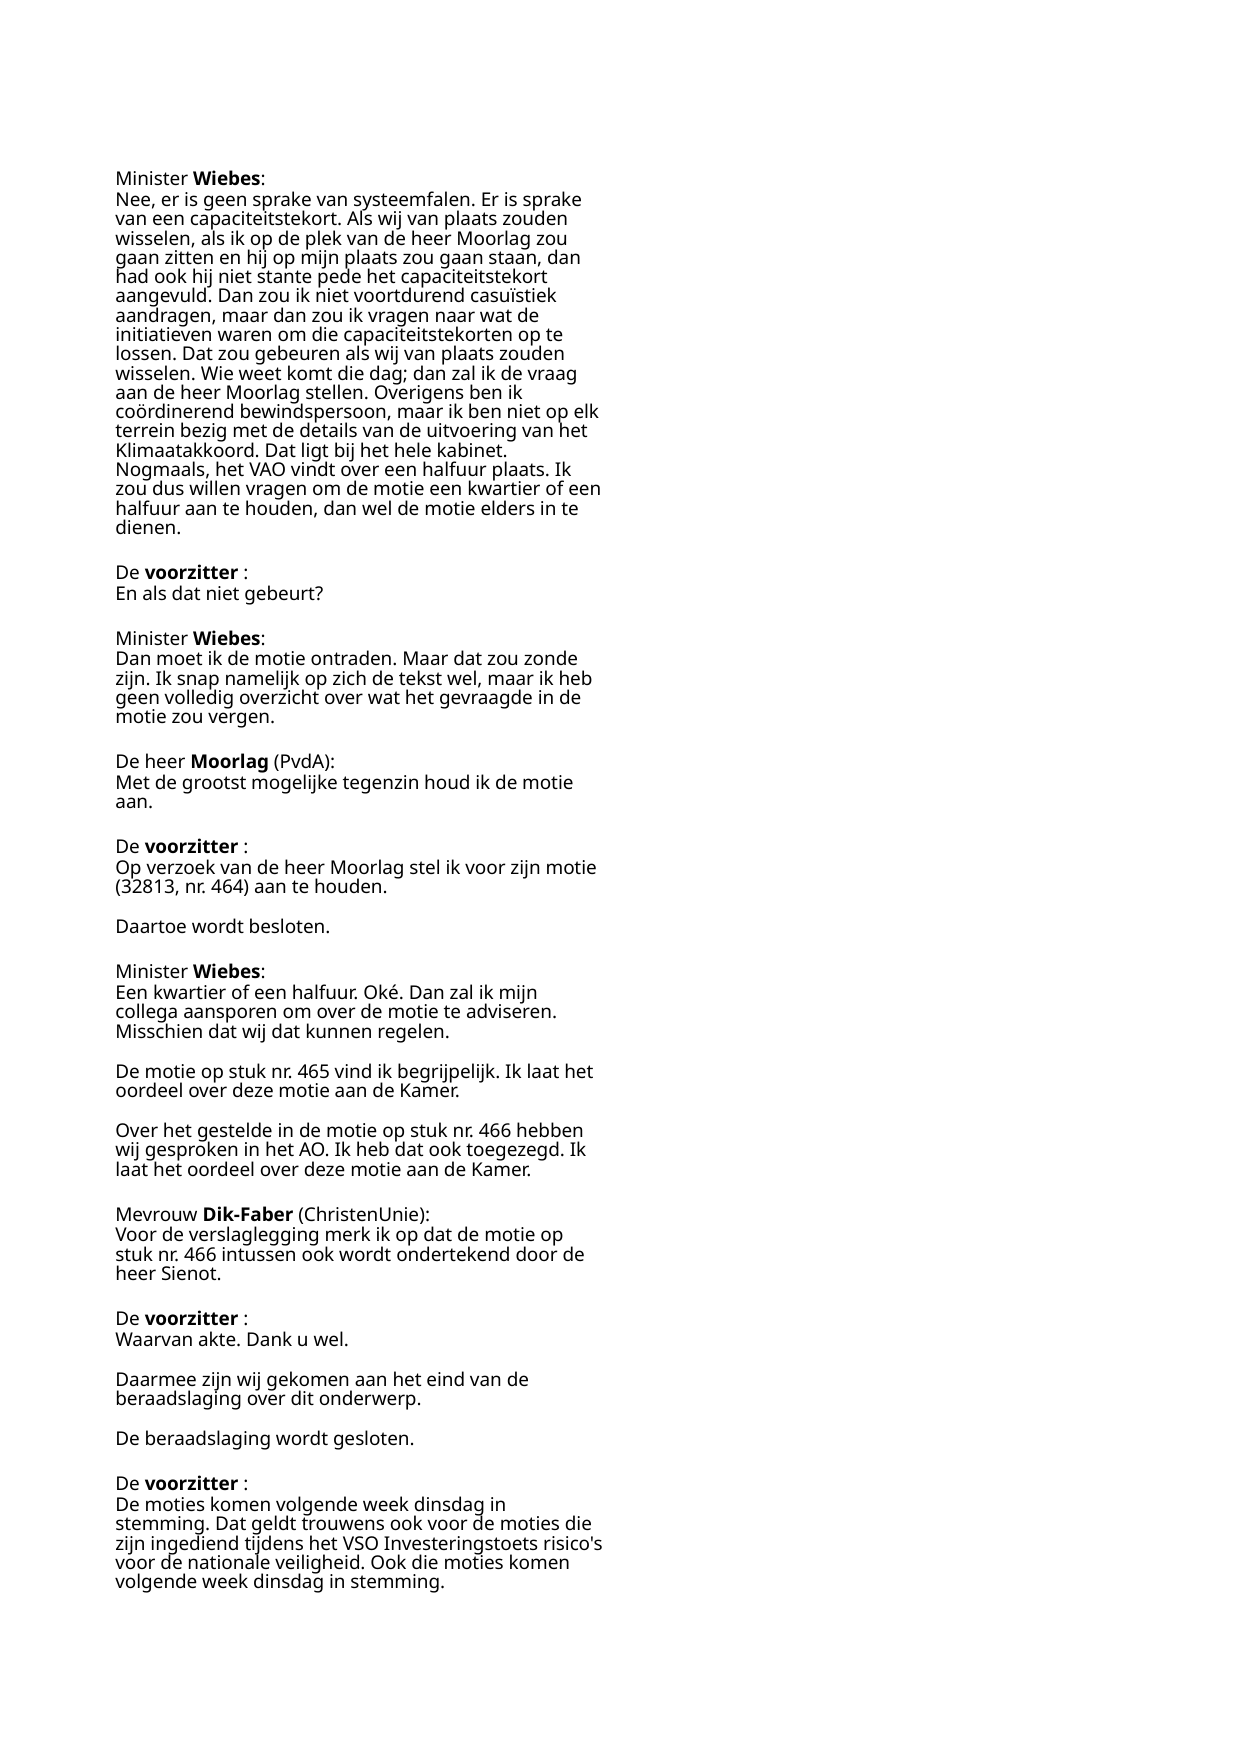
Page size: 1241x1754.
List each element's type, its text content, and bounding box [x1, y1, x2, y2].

text Daartoe wordt besloten. [115, 918, 605, 938]
text De heer Moorlag (PvdA): [115, 748, 605, 774]
text En als dat niet gebeurt? [115, 584, 605, 604]
text Een kwartier of een halfuur. Oké. Dan zal ik mijn collega aansporen om over de motie te adviseren. Misschien dat wij dat kunnen regelen. [115, 984, 605, 1042]
text Met de grootst mogelijke tegenzin houd ik de motie aan. [115, 774, 605, 813]
text Waarvan akte. Dank u wel. [115, 1331, 605, 1350]
text Dan moet ik de motie ontraden. Maar dat zou zonde zijn. Ik snap namelijk op zich de tekst wel, maar ik heb geen volledig overzicht over wat het gevraagde in de motie zou vergen. [115, 650, 605, 727]
text Over het gestelde in de motie op stuk nr. 466 hebben wij gesproken in het AO. Ik heb dat ook toegezegd. Ik laat het oordeel over deze motie aan de Kamer. [115, 1122, 605, 1180]
text Minister Wiebes: [115, 165, 605, 191]
text Op verzoek van de heer Moorlag stel ik voor zijn motie (32813, nr. 464) aan te houden. [115, 859, 605, 898]
text De motie op stuk nr. 465 vind ik begrijpelijk. Ik laat het oordeel over deze motie aan de Kamer. [115, 1063, 605, 1101]
text De beraadslaging wordt gesloten. [115, 1430, 605, 1449]
text De voorzitter : [115, 1305, 605, 1331]
text Minister Wiebes: [115, 625, 605, 650]
text De voorzitter : [115, 559, 605, 584]
text Voor de verslaglegging merk ik op dat de motie op stuk nr. 466 intussen ook wordt ondertekend door de heer Sienot. [115, 1226, 605, 1284]
text Mevrouw Dik-Faber (ChristenUnie): [115, 1201, 605, 1226]
text De voorzitter : [115, 1470, 605, 1496]
text Nee, er is geen sprake van systeemfalen. Er is sprake van een capaciteitstekort. Als wij van plaats zouden wisselen, als ik op de plek van de heer Moorlag zou gaan zitten en hij op mijn plaats zou gaan staan, dan had ook hij niet stante pede het capaciteitstekort aangevuld. Dan zou ik niet voortdurend casuïstiek aandragen, maar dan zou ik vragen naar wat de initiatieven waren om die capaciteitstekorten op te lossen. Dat zou gebeuren als wij van plaats zouden wisselen. Wie weet komt die dag; dan zal ik de vraag aan de heer Moorlag stellen. Overigens ben ik coördinerend bewindspersoon, maar ik ben niet op elk terrein bezig met de details van de uitvoering van het Klimaatakkoord. Dat ligt bij het hele kabinet. Nogmaals, het VAO vindt over een halfuur plaats. Ik zou dus willen vragen om de motie een kwartier of een halfuur aan te houden, dan wel de motie elders in te dienen. [115, 191, 605, 538]
text De voorzitter : [115, 833, 605, 859]
text Minister Wiebes: [115, 958, 605, 984]
text Daarmee zijn wij gekomen aan het eind van de beraadslaging over dit onderwerp. [115, 1371, 605, 1409]
text De moties komen volgende week dinsdag in stemming. Dat geldt trouwens ook voor de moties die zijn ingediend tijdens het VSO Investeringstoets risico's voor de nationale veiligheid. Ook die moties komen volgende week dinsdag in stemming. [115, 1496, 605, 1592]
